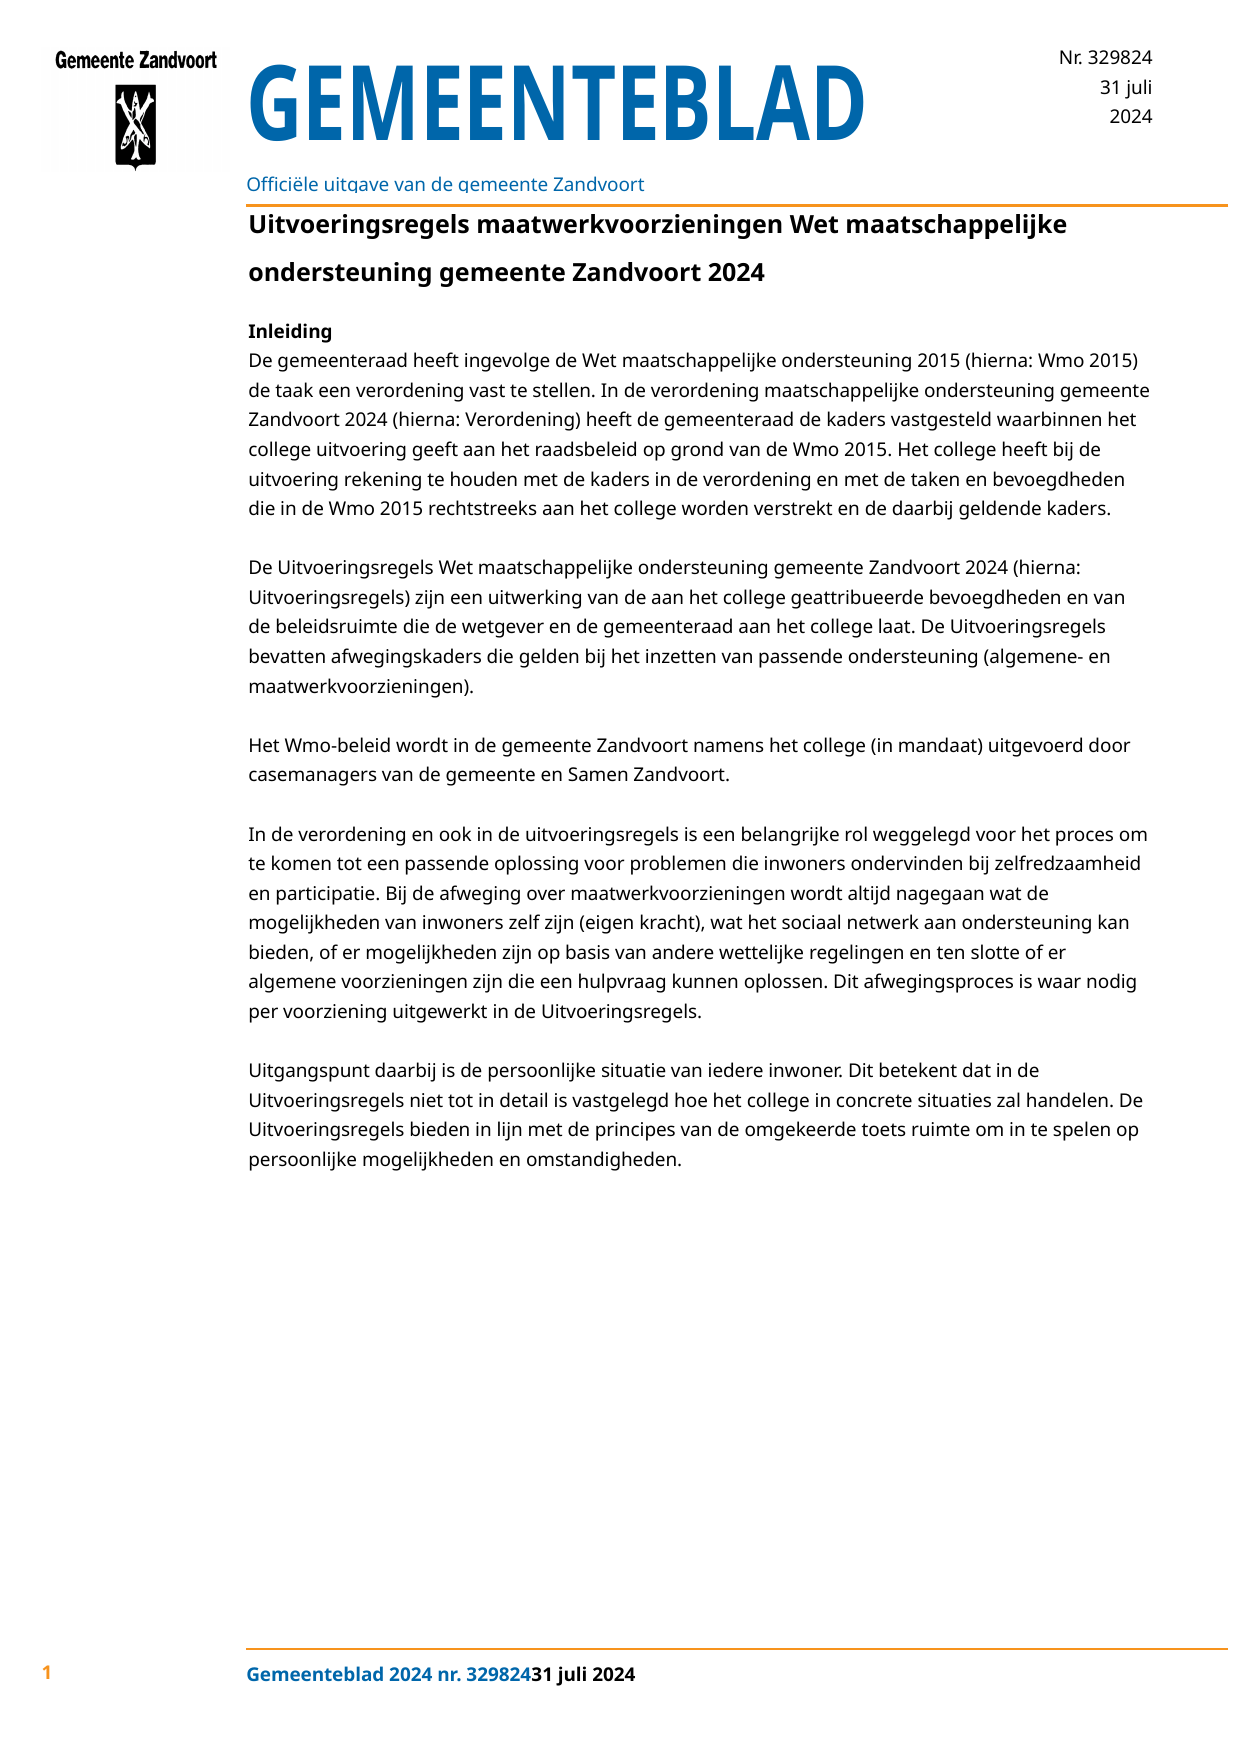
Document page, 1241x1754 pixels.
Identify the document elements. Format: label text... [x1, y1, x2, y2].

text Het Wmo-beleid wordt in de gemeente Zandvoort namens het college (in mandaat) uitgevoerd door casemanagers van de gemeente en Samen Zandvoort. [248, 732, 1152, 787]
text De gemeenteraad heeft ingevolge de Wet maatschappelijke ondersteuning 2015 (hierna: Wmo 2015) de taak een verordening vast te stellen. In de verordening maatschappelijke ondersteuning gemeente Zandvoort 2024 (hierna: Verordening) heeft de gemeenteraad de kaders vastgesteld waarbinnen het college uitvoering geeft aan het raadsbeleid op grond van de Wmo 2015. Het college heeft bij de uitvoering rekening te houden met de kaders in de verordening en met de taken en bevoegdheden die in de Wmo 2015 rechtstreeks aan het college worden verstrekt en de daarbij geldende kaders. [248, 347, 1152, 521]
text Uitvoeringsregels maatwerkvoorzieningen Wet maatschappelijke ondersteuning gemeente Zandvoort 2024 [248, 207, 1152, 288]
text Uitgangspunt daarbij is de persoonlijke situatie van iedere inwoner. Dit betekent dat in de Uitvoeringsregels niet tot in detail is vastgelegd hoe het college in concrete situaties zal handelen. De Uitvoeringsregels bieden in lijn met de principes van de omgekeerde toets ruimte om in te spelen op persoonlijke mogelijkheden en omstandigheden. [248, 1057, 1152, 1172]
text Inleiding [248, 318, 1152, 344]
picture [41, 47, 231, 172]
text In de verordening en ook in de uitvoeringsregels is een belangrijke rol weggelegd voor het proces om te komen tot een passende oplossing voor problemen die inwoners ondervinden bij zelfredzaamheid en participatie. Bij de afweging over maatwerkvoorzieningen wordt altijd nagegaan wat de mogelijkheden van inwoners zelf zijn (eigen kracht), wat het sociaal netwerk aan ondersteuning kan bieden, of er mogelijkheden zijn op basis van andere wettelijke regelingen en ten slotte of er algemene voorzieningen zijn die een hulpvraag kunnen oplossen. Dit afwegingsproces is waar nodig per voorziening uitgewerkt in de Uitvoeringsregels. [248, 821, 1152, 1024]
text De Uitvoeringsregels Wet maatschappelijke ondersteuning gemeente Zandvoort 2024 (hierna: Uitvoeringsregels) zijn een uitwerking van de aan het college geattribueerde bevoegdheden en van de beleidsruimte die de wetgever en de gemeenteraad aan het college laat. De Uitvoeringsregels bevatten afwegingskaders die gelden bij het inzetten van passende ondersteuning (algemene- en maatwerkvoorzieningen). [248, 554, 1152, 699]
